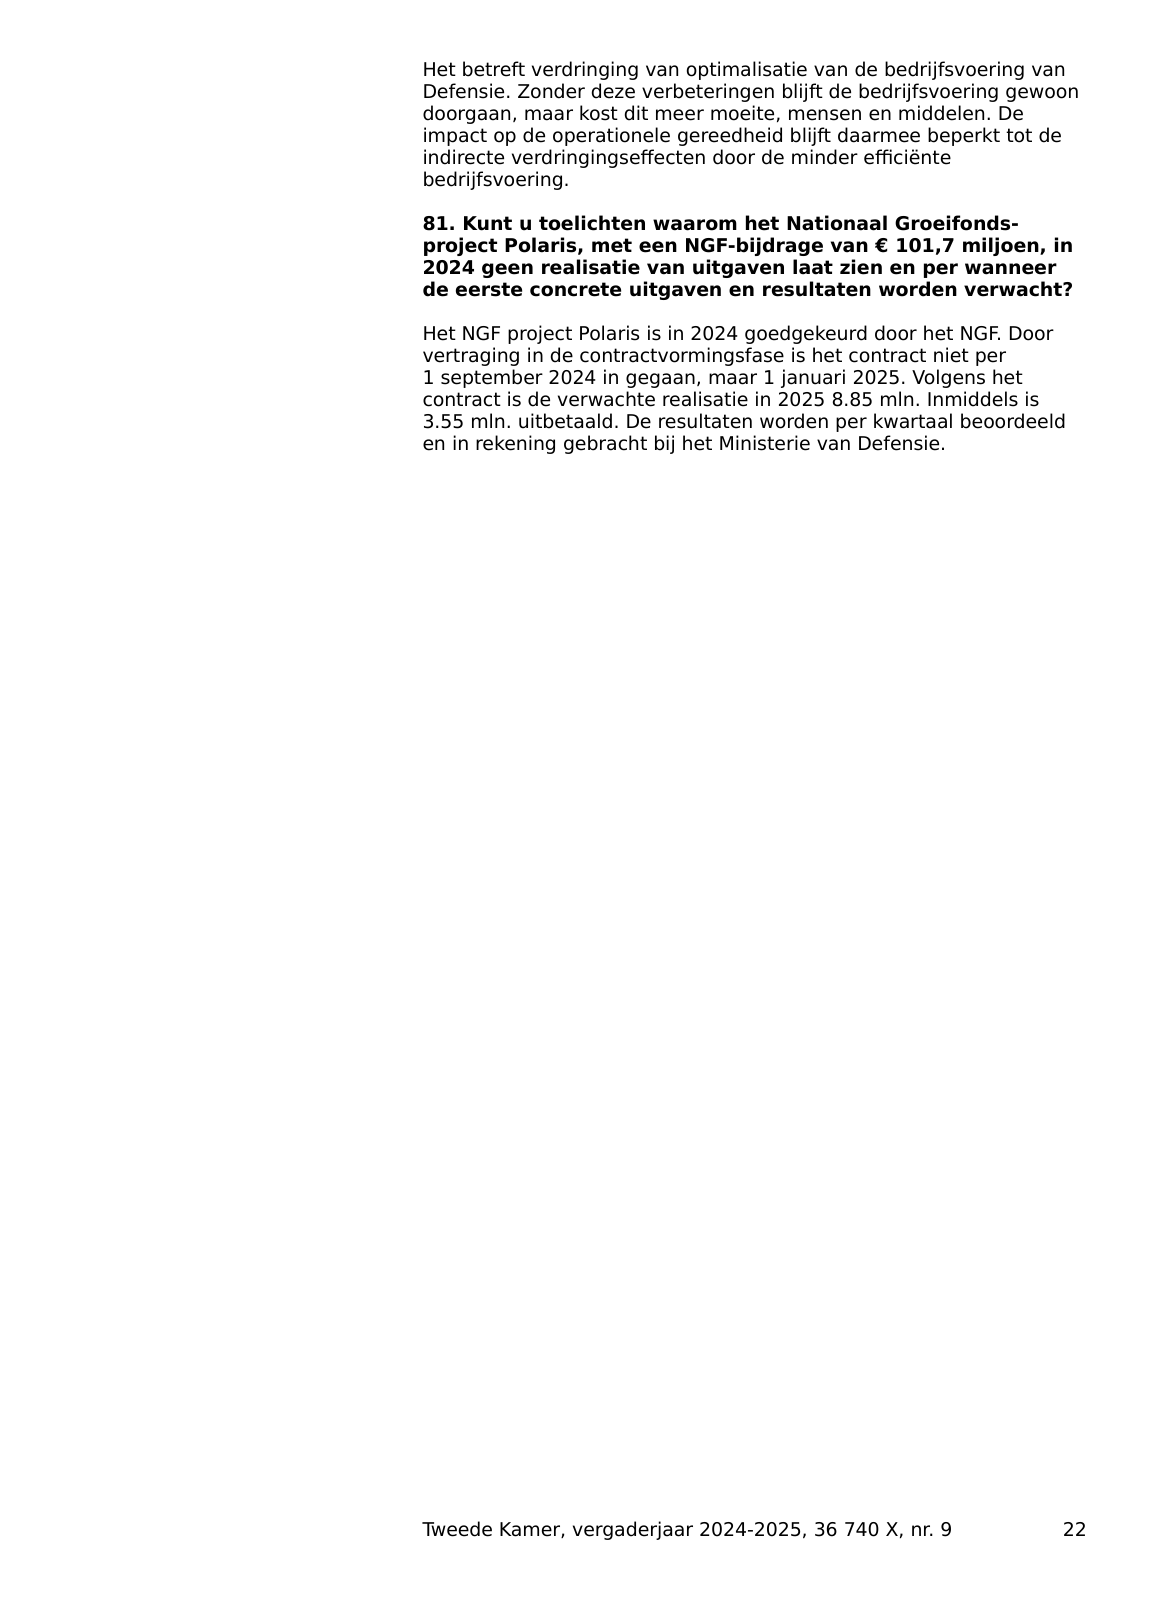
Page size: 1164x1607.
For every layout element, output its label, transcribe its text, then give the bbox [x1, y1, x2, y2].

text 81. Kunt u toelichten waarom het Nationaal Groeifonds-project Polaris, met een NGF-bijdrage van € 101,7 miljoen, in 2024 geen realisatie van uitgaven laat zien en per wanneer de eerste concrete uitgaven en resultaten worden verwacht? [422, 213, 1087, 301]
text Het betreft verdringing van optimalisatie van de bedrijfsvoering van Defensie. Zonder deze verbeteringen blijft de bedrijfsvoering gewoon doorgaan, maar kost dit meer moeite, mensen en middelen. De impact op de operationele gereedheid blijft daarmee beperkt tot de indirecte verdringingseffecten door de minder efficiënte bedrijfsvoering. [422, 59, 1087, 191]
text Het NGF project Polaris is in 2024 goedgekeurd door het NGF. Door vertraging in de contractvormingsfase is het contract niet per 1 september 2024 in gegaan, maar 1 januari 2025. Volgens het contract is de verwachte realisatie in 2025 8.85 mln. Inmiddels is 3.55 mln. uitbetaald. De resultaten worden per kwartaal beoordeeld en in rekening gebracht bij het Ministerie van Defensie. [422, 323, 1087, 455]
